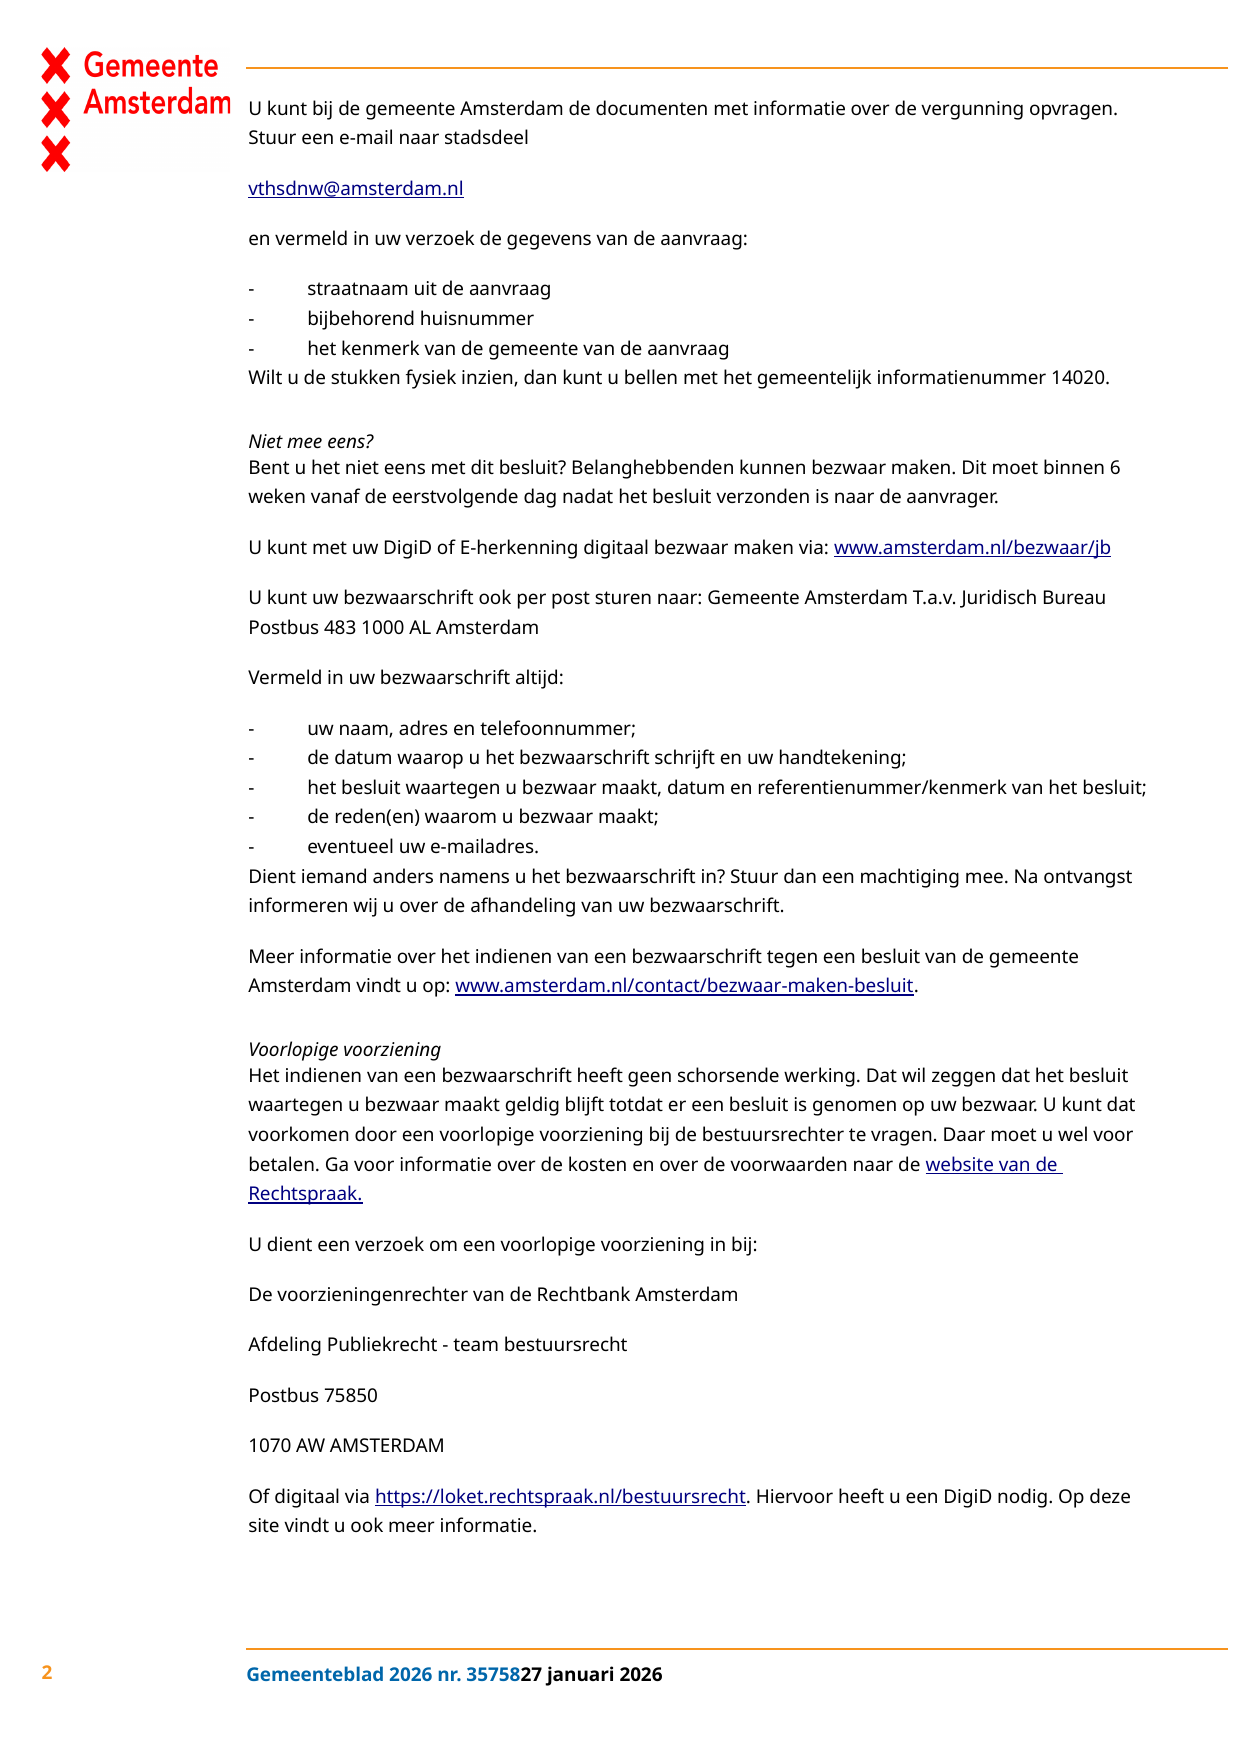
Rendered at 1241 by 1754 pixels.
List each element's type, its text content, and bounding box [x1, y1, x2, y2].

text 1070 AW AMSTERDAM [248, 1432, 1152, 1458]
text U dient een verzoek om een voorlopige voorziening in bij: [248, 1231, 1152, 1257]
text Vermeld in uw bezwaarschrift altijd: [248, 664, 1152, 690]
text De voorzieningenrechter van de Rechtbank Amsterdam [248, 1281, 1152, 1307]
text Bent u het niet eens met dit besluit? Belanghebbenden kunnen bezwaar maken. Dit moet binnen 6 weken vanaf de eerstvolgende dag nadat het besluit verzonden is naar de aanvrager. [248, 454, 1152, 509]
list het kenmerk van de gemeente van de aanvraag [248, 335, 1152, 361]
text Wilt u de stukken fysiek inzien, dan kunt u bellen met het gemeentelijk informatienummer 14020. [248, 364, 1152, 390]
text Dient iemand anders namens u het bezwaarschrift in? Stuur dan een machtiging mee. Na ontvangst informeren wij u over de afhandeling van uw bezwaarschrift. [248, 863, 1152, 918]
list de reden(en) waarom u bezwaar maakt; [248, 804, 1152, 829]
text Afdeling Publiekrecht - team bestuursrecht [248, 1332, 1152, 1357]
text Het indienen van een bezwaarschrift heeft geen schorsende werking. Dat wil zeggen dat het besluit waartegen u bezwaar maakt geldig blijft totdat er een besluit is genomen op uw bezwaar. U kunt dat voorkomen door een voorlopige voorziening bij de bestuursrechter te vragen. Daar moet u wel voor betalen. Ga voor informatie over de kosten en over de voorwaarden naar de website van de Rechtspraak. [248, 1062, 1152, 1206]
text Meer informatie over het indienen van een bezwaarschrift tegen een besluit van de gemeente Amsterdam vindt u op: www.amsterdam.nl/contact/bezwaar-maken-besluit. [248, 943, 1152, 998]
text U kunt uw bezwaarschrift ook per post sturen naar: Gemeente Amsterdam T.a.v. Juridisch Bureau Postbus 483 1000 AL Amsterdam [248, 584, 1152, 640]
list eventueel uw e-mailadres. [248, 833, 1152, 859]
list uw naam, adres en telefoonnummer; [248, 715, 1152, 741]
text vthsdnw@amsterdam.nl [248, 175, 1152, 201]
list bijbehorend huisnummer [248, 305, 1152, 331]
list straatnaam uit de aanvraag [248, 276, 1152, 301]
text Of digitaal via https://loket.rechtspraak.nl/bestuursrecht. Hiervoor heeft u een DigiD nodig. Op deze site vindt u ook meer informatie. [248, 1483, 1152, 1538]
text Postbus 75850 [248, 1382, 1152, 1408]
text en vermeld in uw verzoek de gegevens van de aanvraag: [248, 225, 1152, 251]
text Niet mee eens? [248, 428, 1152, 454]
list de datum waarop u het bezwaarschrift schrijft en uw handtekening; [248, 744, 1152, 770]
text U kunt met uw DigiD of E-herkenning digitaal bezwaar maken via: www.amsterdam.nl/bezwaar/jb [248, 534, 1152, 560]
list het besluit waartegen u bezwaar maakt, datum en referentienummer/kenmerk van het besluit; [248, 774, 1152, 800]
picture [41, 47, 231, 172]
text Voorlopige voorziening [248, 1036, 1152, 1062]
text U kunt bij de gemeente Amsterdam de documenten met informatie over de vergunning opvragen. Stuur een e-mail naar stadsdeel [248, 95, 1152, 150]
